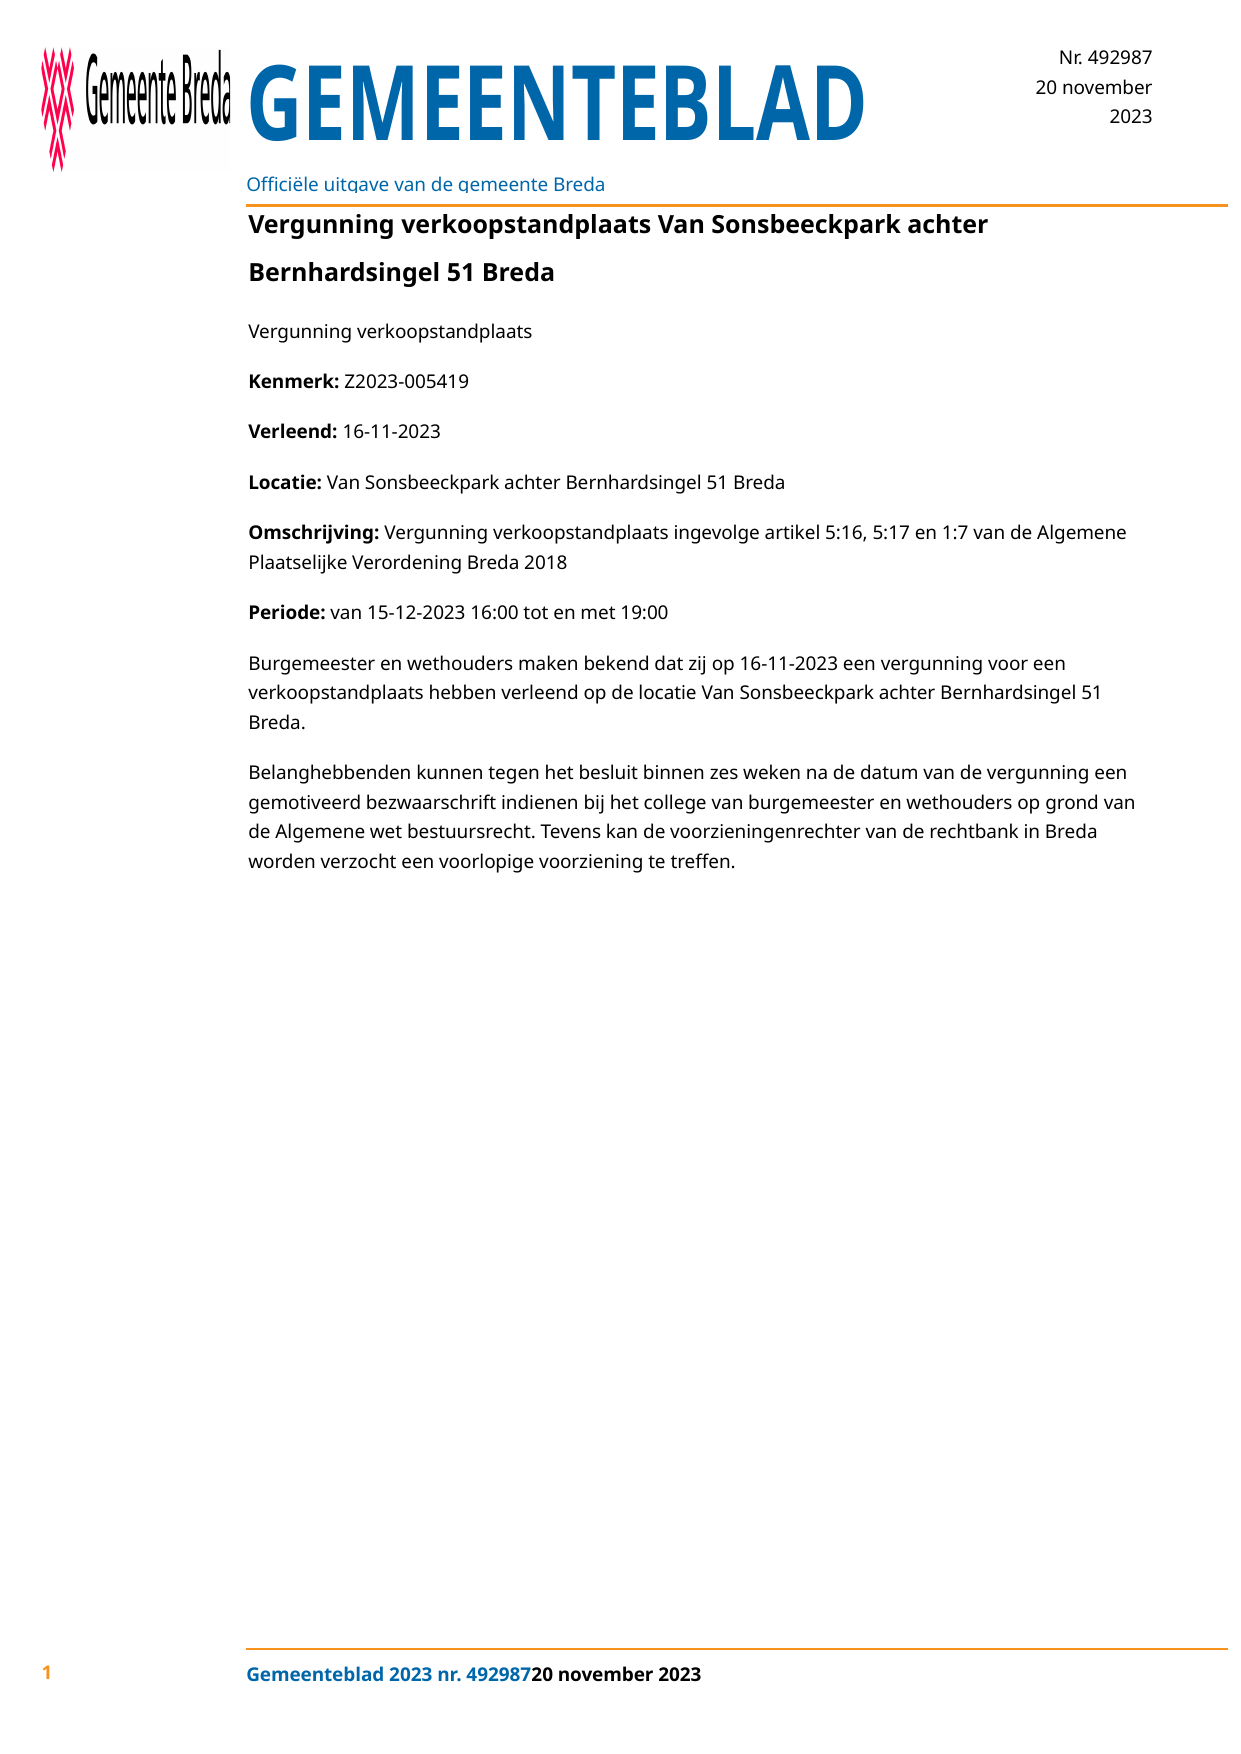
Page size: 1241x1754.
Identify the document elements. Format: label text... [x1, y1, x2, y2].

text Belanghebbenden kunnen tegen het besluit binnen zes weken na de datum van de vergunning een gemotiveerd bezwaarschrift indienen bij het college van burgemeester en wethouders op grond van de Algemene wet bestuursrecht. Tevens kan de voorzieningenrechter van de rechtbank in Breda worden verzocht een voorlopige voorziening te treffen. [248, 759, 1152, 874]
text Burgemeester en wethouders maken bekend dat zij op 16-11-2023 een vergunning voor een verkoopstandplaats hebben verleend op de locatie Van Sonsbeeckpark achter Bernhardsingel 51 Breda. [248, 650, 1152, 735]
picture [41, 47, 231, 172]
text Kenmerk: Z2023-005419 [248, 368, 1152, 394]
text Locatie: Van Sonsbeeckpark achter Bernhardsingel 51 Breda [248, 469, 1152, 495]
text Omschrijving: Vergunning verkoopstandplaats ingevolge artikel 5:16, 5:17 en 1:7 van de Algemene Plaatselijke Verordening Breda 2018 [248, 519, 1152, 575]
text Vergunning verkoopstandplaats [248, 318, 1152, 344]
text Vergunning verkoopstandplaats Van Sonsbeeckpark achter Bernhardsingel 51 Breda [248, 207, 1152, 288]
text Periode: van 15-12-2023 16:00 tot en met 19:00 [248, 599, 1152, 625]
text Verleend: 16-11-2023 [248, 419, 1152, 444]
